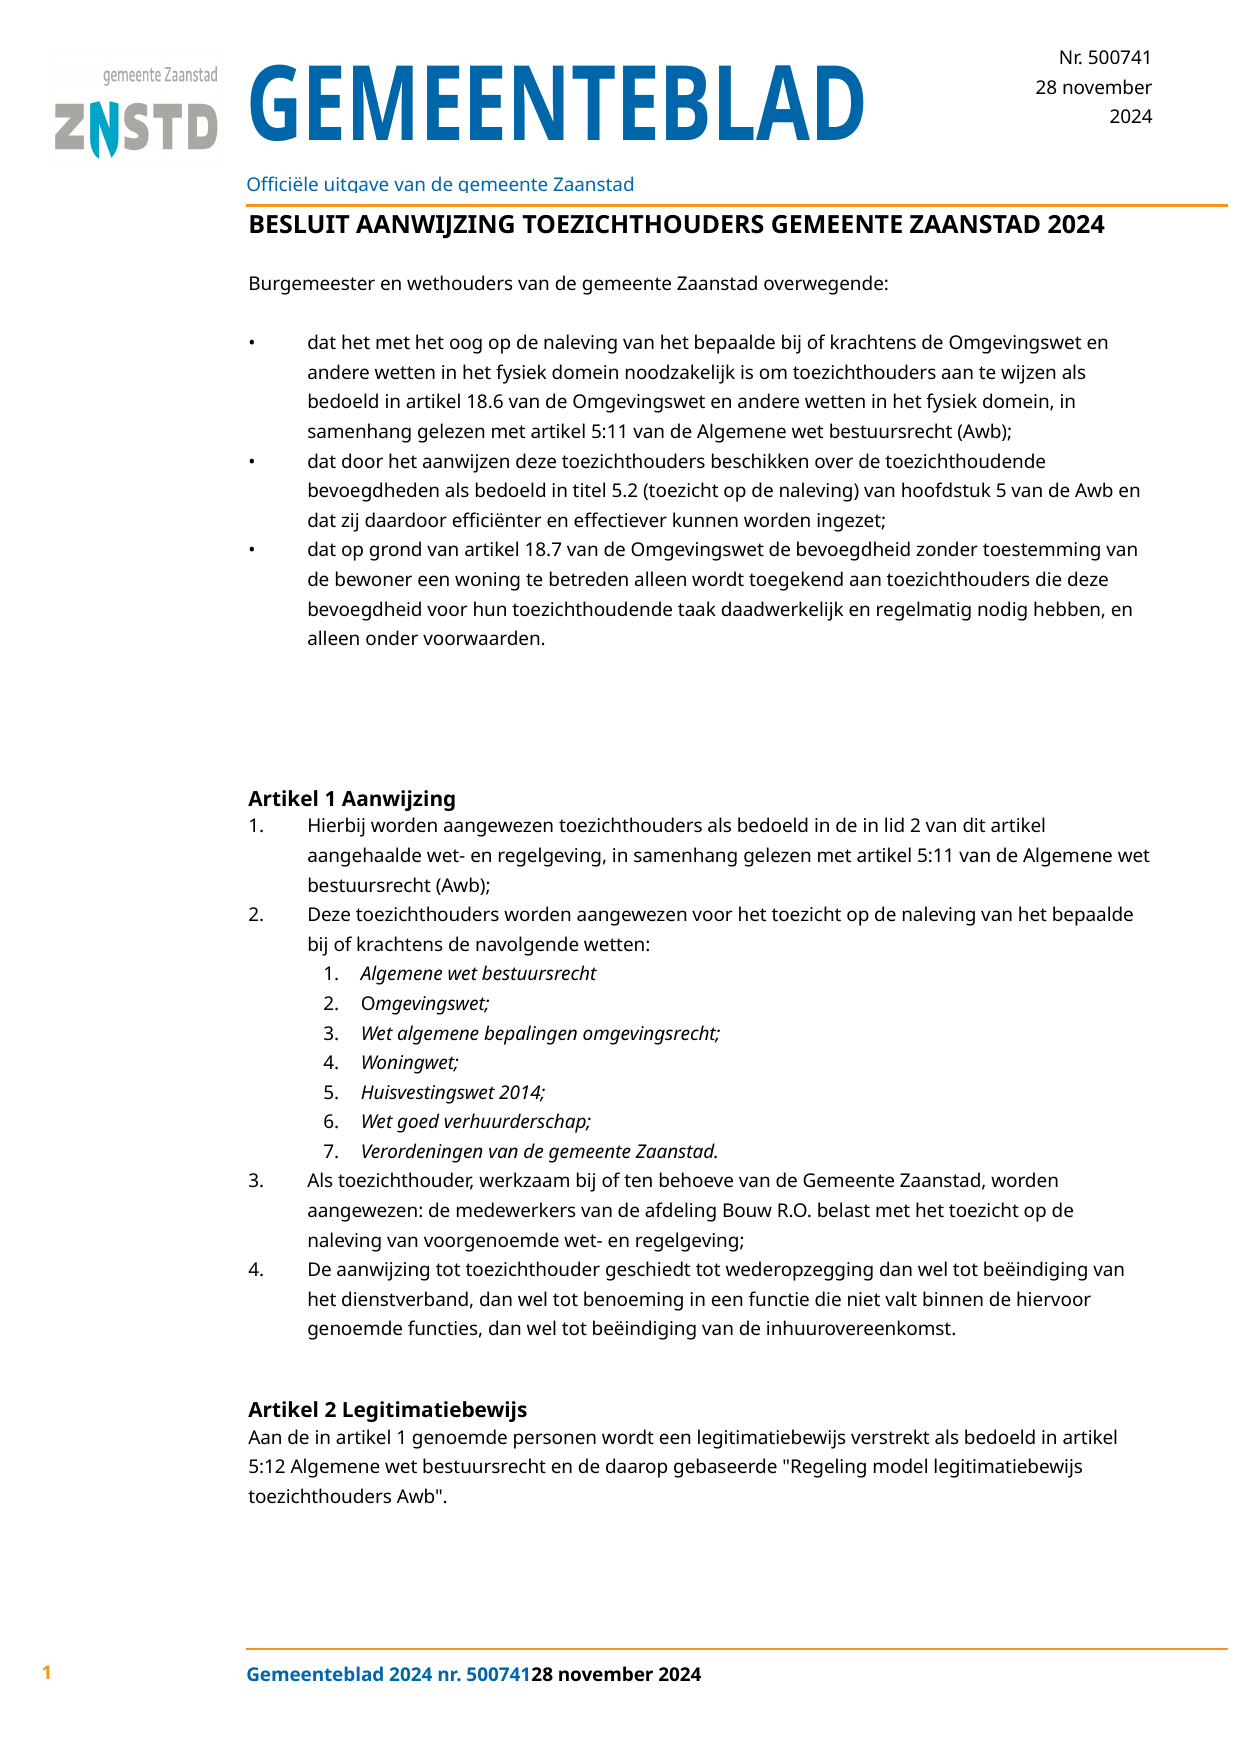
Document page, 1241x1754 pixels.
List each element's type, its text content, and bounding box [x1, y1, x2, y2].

picture [41, 47, 231, 172]
text Artikel 2 Legitimatiebewijs [248, 1396, 1152, 1424]
text BESLUIT AANWIJZING TOEZICHTHOUDERS GEMEENTE ZAANSTAD 2024 [248, 207, 1152, 241]
list Als toezichthouder, werkzaam bij of ten behoeve van de Gemeente Zaanstad, worden aangewezen: de medewerkers van de afdeling Bouw R.O. belast met het toezicht op de naleving van voorgenoemde wet- en regelgeving; [248, 1168, 1152, 1252]
list De aanwijzing tot toezichthouder geschiedt tot wederopzegging dan wel tot beëindiging van het dienstverband, dan wel tot benoeming in een functie die niet valt binnen de hiervoor genoemde functies, dan wel tot beëindiging van de inhuurovereenkomst. [248, 1256, 1152, 1341]
list Algemene wet bestuursrecht [323, 961, 1152, 986]
list Wet algemene bepalingen omgevingsrecht; [323, 1020, 1152, 1045]
list Hierbij worden aangewezen toezichthouders als bedoeld in de in lid 2 van dit artikel aangehaalde wet- en regelgeving, in samenhang gelezen met artikel 5:11 van de Algemene wet bestuursrecht (Awb); [248, 813, 1152, 897]
list Huisvestingswet 2014; [323, 1079, 1152, 1104]
list dat het met het oog op de naleving van het bepaalde bij of krachtens de Omgevingswet en andere wetten in het fysiek domein noodzakelijk is om toezichthouders aan te wijzen als bedoeld in artikel 18.6 van de Omgevingswet en andere wetten in het fysiek domein, in samenhang gelezen met artikel 5:11 van de Algemene wet bestuursrecht (Awb); [248, 329, 1152, 444]
text Burgemeester en wethouders van de gemeente Zaanstad overwegende: [248, 270, 1152, 296]
text Artikel 1 Aanwijzing [248, 784, 1152, 813]
list dat door het aanwijzen deze toezichthouders beschikken over de toezichthoudende bevoegdheden als bedoeld in titel 5.2 (toezicht op de naleving) van hoofdstuk 5 van de Awb en dat zij daardoor efficiënter en effectiever kunnen worden ingezet; [248, 448, 1152, 533]
list Deze toezichthouders worden aangewezen voor het toezicht op de naleving van het bepaalde bij of krachtens de navolgende wetten: [248, 901, 1152, 957]
list Woningwet; [323, 1049, 1152, 1075]
list Omgevingswet; [323, 990, 1152, 1016]
list Wet goed verhuurderschap; [323, 1108, 1152, 1134]
list dat op grond van artikel 18.7 van de Omgevingswet de bevoegdheid zonder toestemming van de bewoner een woning te betreden alleen wordt toegekend aan toezichthouders die deze bevoegdheid voor hun toezichthoudende taak daadwerkelijk en regelmatig nodig hebben, en alleen onder voorwaarden. [248, 537, 1152, 651]
list Verordeningen van de gemeente Zaanstad. [323, 1138, 1152, 1164]
text Aan de in artikel 1 genoemde personen wordt een legitimatiebewijs verstrekt als bedoeld in artikel 5:12 Algemene wet bestuursrecht en de daarop gebaseerde "Regeling model legitimatiebewijs toezichthouders Awb". [248, 1424, 1152, 1509]
